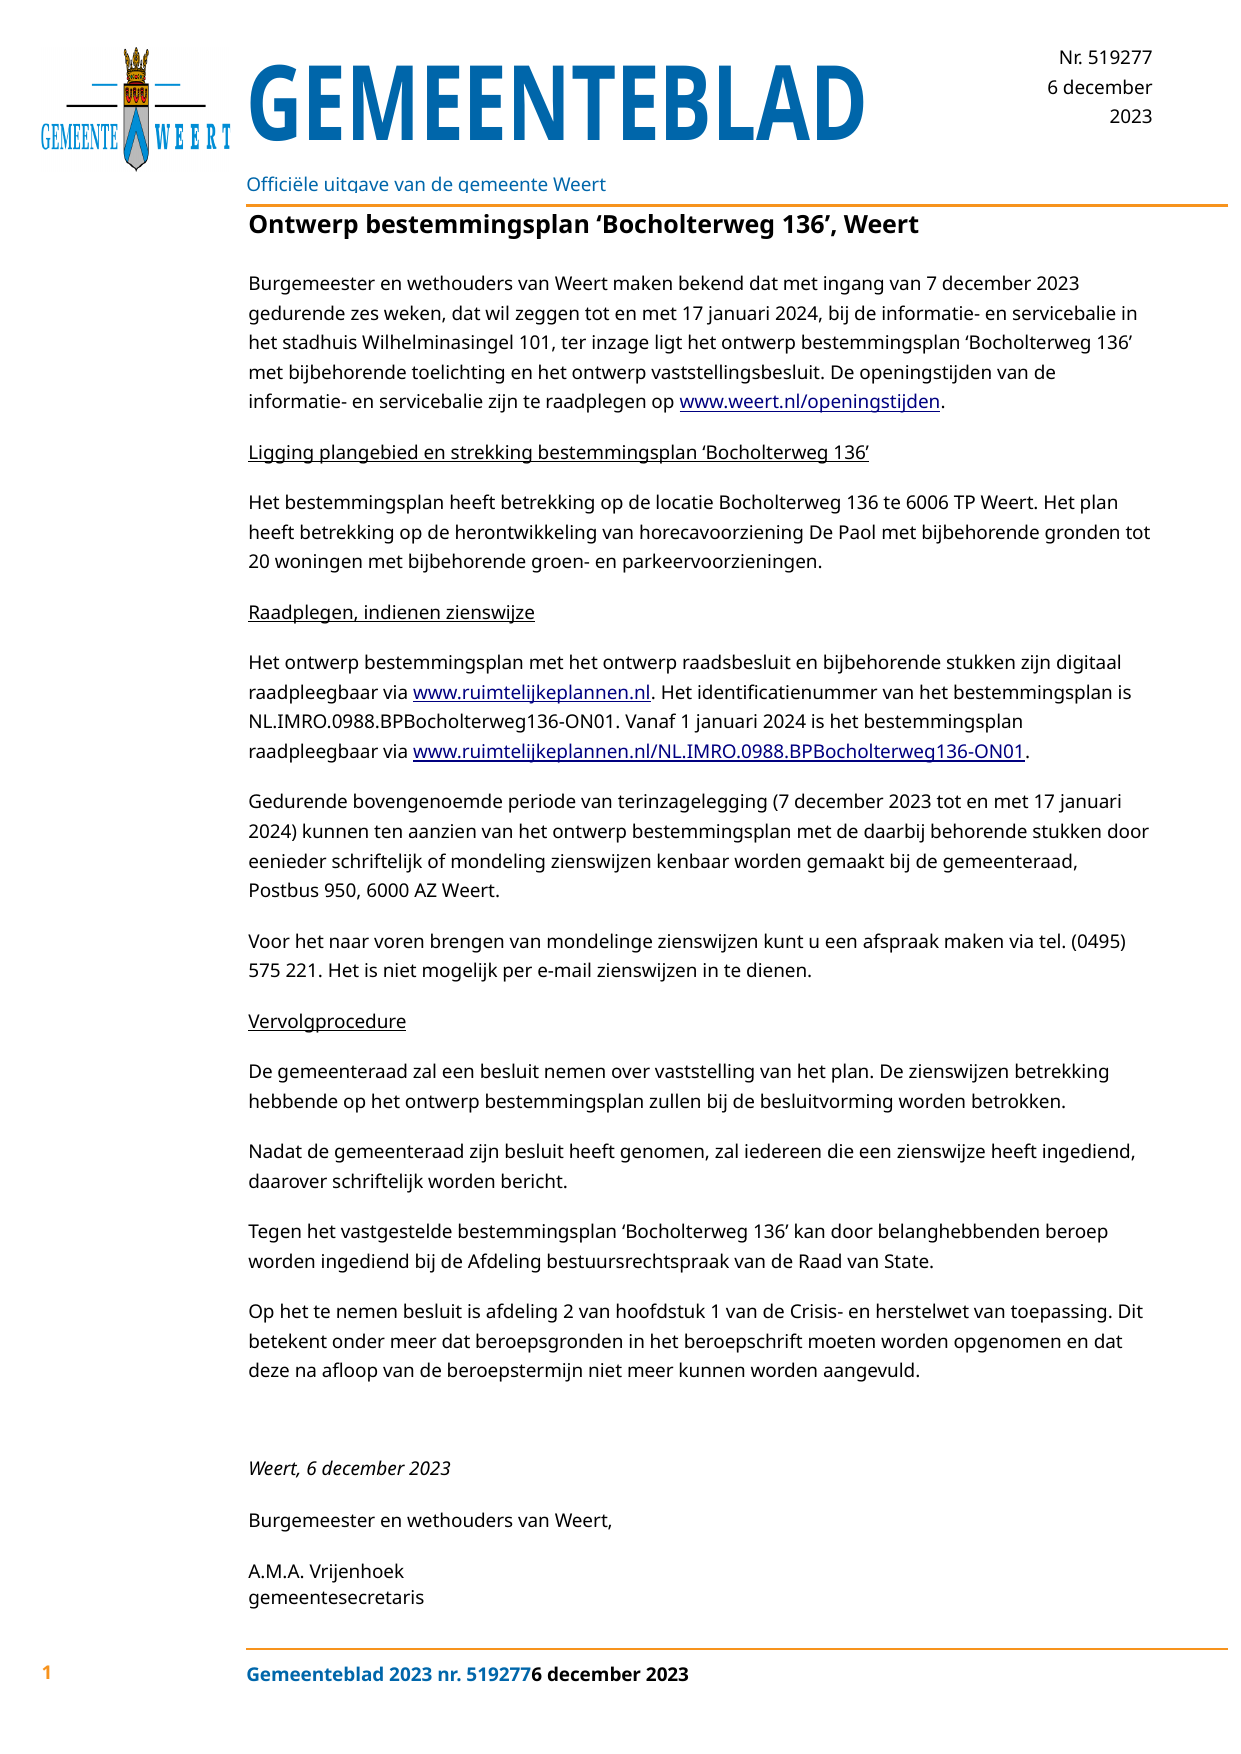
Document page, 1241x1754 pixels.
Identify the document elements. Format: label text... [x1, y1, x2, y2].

text Gedurende bovengenoemde periode van terinzagelegging (7 december 2023 tot en met 17 januari 2024) kunnen ten aanzien van het ontwerp bestemmingsplan met de daarbij behorende stukken door eenieder schriftelijk of mondeling zienswijzen kenbaar worden gemaakt bij de gemeenteraad, Postbus 950, 6000 AZ Weert. [248, 789, 1152, 903]
text Weert, 6 december 2023 [248, 1456, 1152, 1481]
text Vervolgprocedure [248, 1008, 1152, 1033]
text Ontwerp bestemmingsplan ‘Bocholterweg 136’, Weert [248, 207, 1152, 241]
text Tegen het vastgestelde bestemmingsplan ‘Bocholterweg 136’ kan door belanghebbenden beroep worden ingediend bij de Afdeling bestuursrechtspraak van de Raad van State. [248, 1218, 1152, 1273]
text Raadplegen, indienen zienswijze [248, 599, 1152, 625]
text Het bestemmingsplan heeft betrekking op de locatie Bocholterweg 136 te 6006 TP Weert. Het plan heeft betrekking op de herontwikkeling van horecavoorziening De Paol met bijbehorende gronden tot 20 woningen met bijbehorende groen- en parkeervoorzieningen. [248, 489, 1152, 574]
text Het ontwerp bestemmingsplan met het ontwerp raadsbesluit en bijbehorende stukken zijn digitaal raadpleegbaar via www.ruimtelijkeplannen.nl. Het identificatienummer van het bestemmingsplan is NL.IMRO.0988.BPBocholterweg136-ON01. Vanaf 1 januari 2024 is het bestemmingsplan raadpleegbaar via www.ruimtelijkeplannen.nl/NL.IMRO.0988.BPBocholterweg136-ON01. [248, 649, 1152, 764]
picture [41, 47, 231, 172]
text A.M.A. Vrijenhoek [248, 1558, 1152, 1584]
text Burgemeester en wethouders van Weert maken bekend dat met ingang van 7 december 2023 gedurende zes weken, dat wil zeggen tot en met 17 januari 2024, bij de informatie- en servicebalie in het stadhuis Wilhelminasingel 101, ter inzage ligt het ontwerp bestemmingsplan ‘Bocholterweg 136’ met bijbehorende toelichting en het ontwerp vaststellingsbesluit. De openingstijden van de informatie- en servicebalie zijn te raadplegen op www.weert.nl/openingstijden. [248, 270, 1152, 414]
text Ligging plangebied en strekking bestemmingsplan ‘Bocholterweg 136’ [248, 439, 1152, 465]
text Op het te nemen besluit is afdeling 2 van hoofdstuk 1 van de Crisis- en herstelwet van toepassing. Dit betekent onder meer dat beroepsgronden in het beroepschrift moeten worden opgenomen en dat deze na afloop van de beroepstermijn niet meer kunnen worden aangevuld. [248, 1298, 1152, 1383]
text Voor het naar voren brengen van mondelinge zienswijzen kunt u een afspraak maken via tel. (0495) 575 221. Het is niet mogelijk per e-mail zienswijzen in te dienen. [248, 928, 1152, 983]
text De gemeenteraad zal een besluit nemen over vaststelling van het plan. De zienswijzen betrekking hebbende op het ontwerp bestemmingsplan zullen bij de besluitvorming worden betrokken. [248, 1058, 1152, 1113]
text Nadat de gemeenteraad zijn besluit heeft genomen, zal iedereen die een zienswijze heeft ingediend, daarover schriftelijk worden bericht. [248, 1138, 1152, 1193]
text Burgemeester en wethouders van Weert, [248, 1507, 1152, 1533]
text gemeentesecretaris [248, 1584, 1152, 1610]
